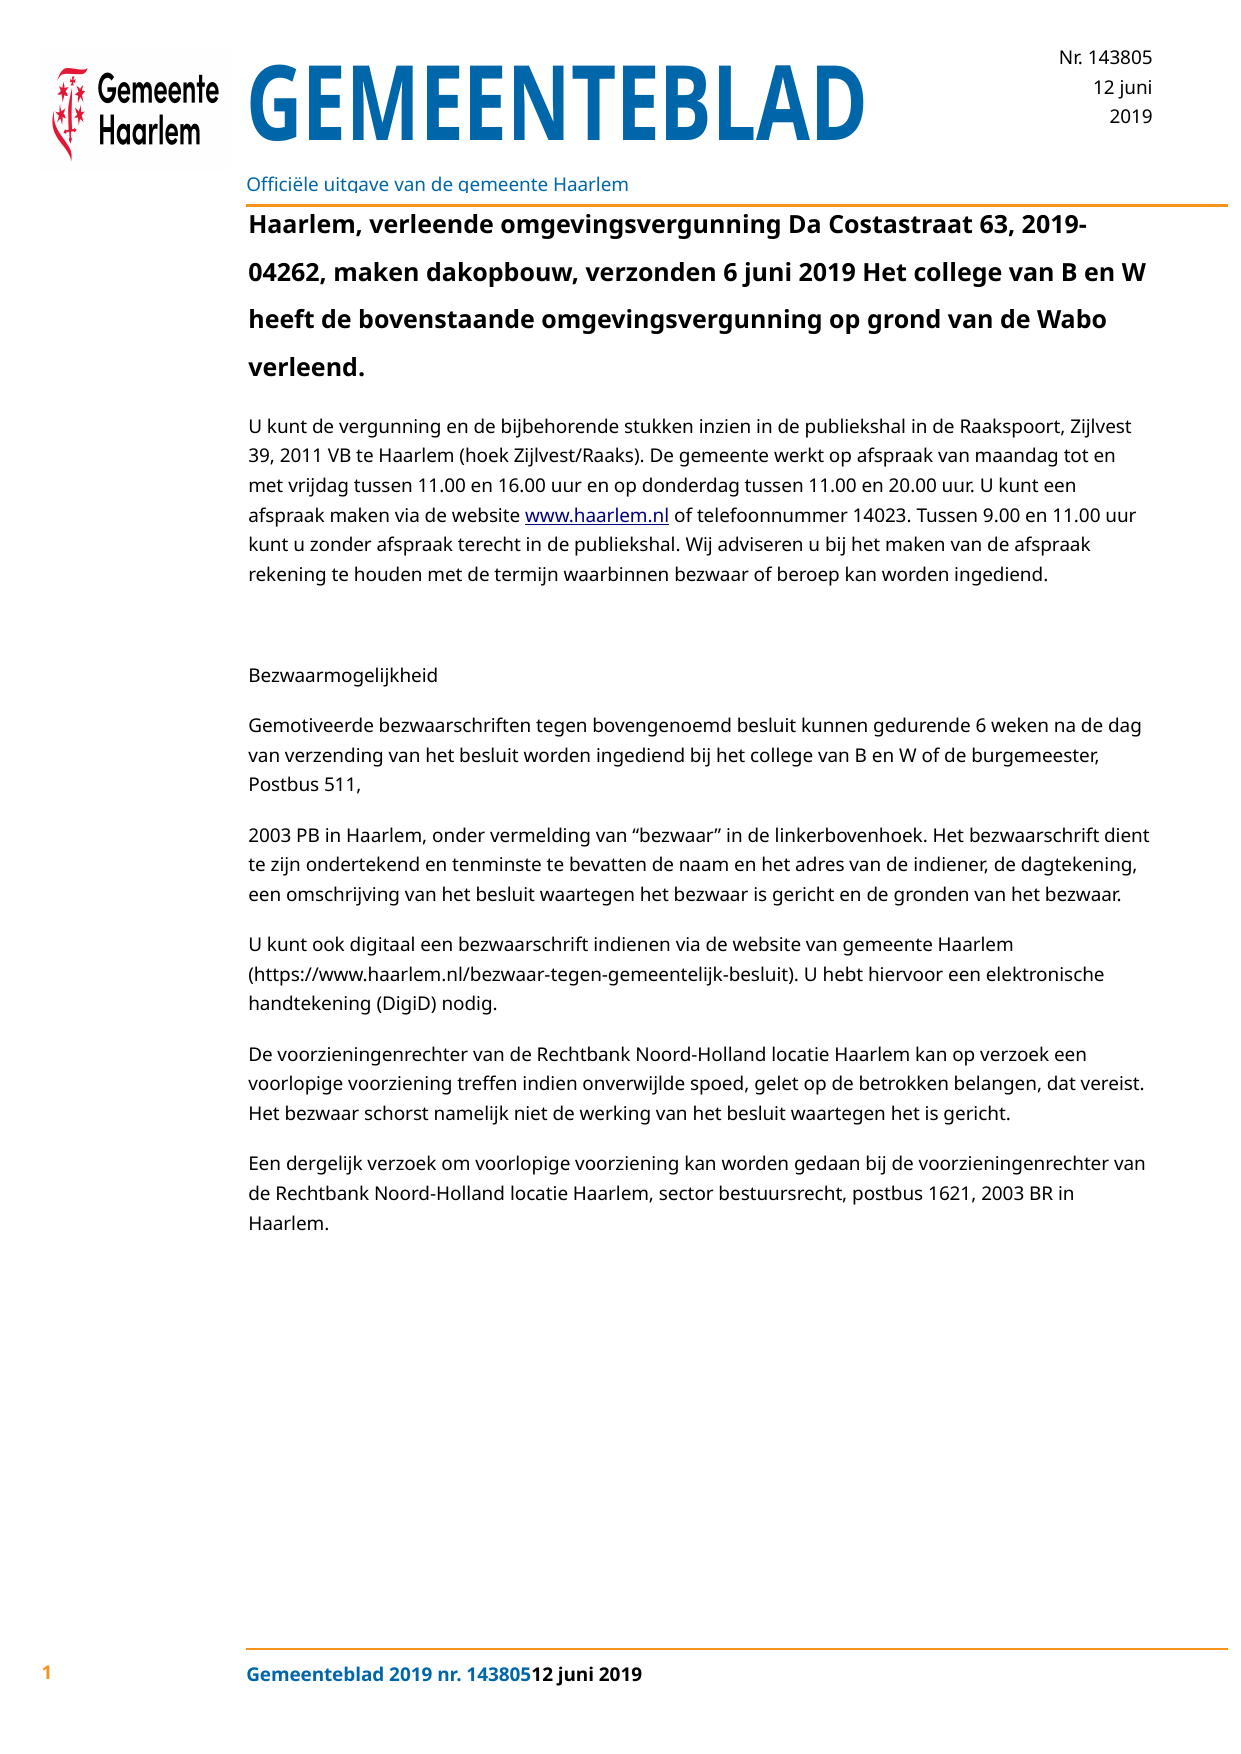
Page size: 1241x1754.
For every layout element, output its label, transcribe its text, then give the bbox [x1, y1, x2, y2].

text De voorzieningenrechter van de Rechtbank Noord-Holland locatie Haarlem kan op verzoek een voorlopige voorziening treffen indien onverwijlde spoed, gelet op de betrokken belangen, dat vereist. Het bezwaar schorst namelijk niet de werking van het besluit waartegen het is gericht. [248, 1041, 1152, 1126]
text U kunt ook digitaal een bezwaarschrift indienen via de website van gemeente Haarlem (https://www.haarlem.nl/bezwaar-tegen-gemeentelijk-besluit). U hebt hiervoor een elektronische handtekening (DigiD) nodig. [248, 931, 1152, 1016]
text U kunt de vergunning en de bijbehorende stukken inzien in de publiekshal in de Raakspoort, Zijlvest 39, 2011 VB te Haarlem (hoek Zijlvest/Raaks). De gemeente werkt op afspraak van maandag tot en met vrijdag tussen 11.00 en 16.00 uur en op donderdag tussen 11.00 en 20.00 uur. U kunt een afspraak maken via de website www.haarlem.nl of telefoonnummer 14023. Tussen 9.00 en 11.00 uur kunt u zonder afspraak terecht in de publiekshal. Wij adviseren u bij het maken van de afspraak rekening te houden met de termijn waarbinnen bezwaar of beroep kan worden ingediend. [248, 413, 1152, 587]
text Gemotiveerde bezwaarschriften tegen bovengenoemd besluit kunnen gedurende 6 weken na de dag van verzending van het besluit worden ingediend bij het college van B en W of de burgemeester, Postbus 511, [248, 712, 1152, 797]
text Bezwaarmogelijkheid [248, 662, 1152, 688]
picture [41, 47, 231, 172]
text 2003 PB in Haarlem, onder vermelding van “bezwaar” in de linkerbovenhoek. Het bezwaarschrift dient te zijn ondertekend en tenminste te bevatten de naam en het adres van de indiener, de dagtekening, een omschrijving van het besluit waartegen het bezwaar is gericht en de gronden van het bezwaar. [248, 822, 1152, 907]
text Een dergelijk verzoek om voorlopige voorziening kan worden gedaan bij de voorzieningenrechter van de Rechtbank Noord-Holland locatie Haarlem, sector bestuursrecht, postbus 1621, 2003 BR in Haarlem. [248, 1151, 1152, 1236]
text Haarlem, verleende omgevingsvergunning Da Costastraat 63, 2019-04262, maken dakopbouw, verzonden 6 juni 2019 Het college van B en W heeft de bovenstaande omgevingsvergunning op grond van de Wabo verleend. [248, 207, 1152, 384]
